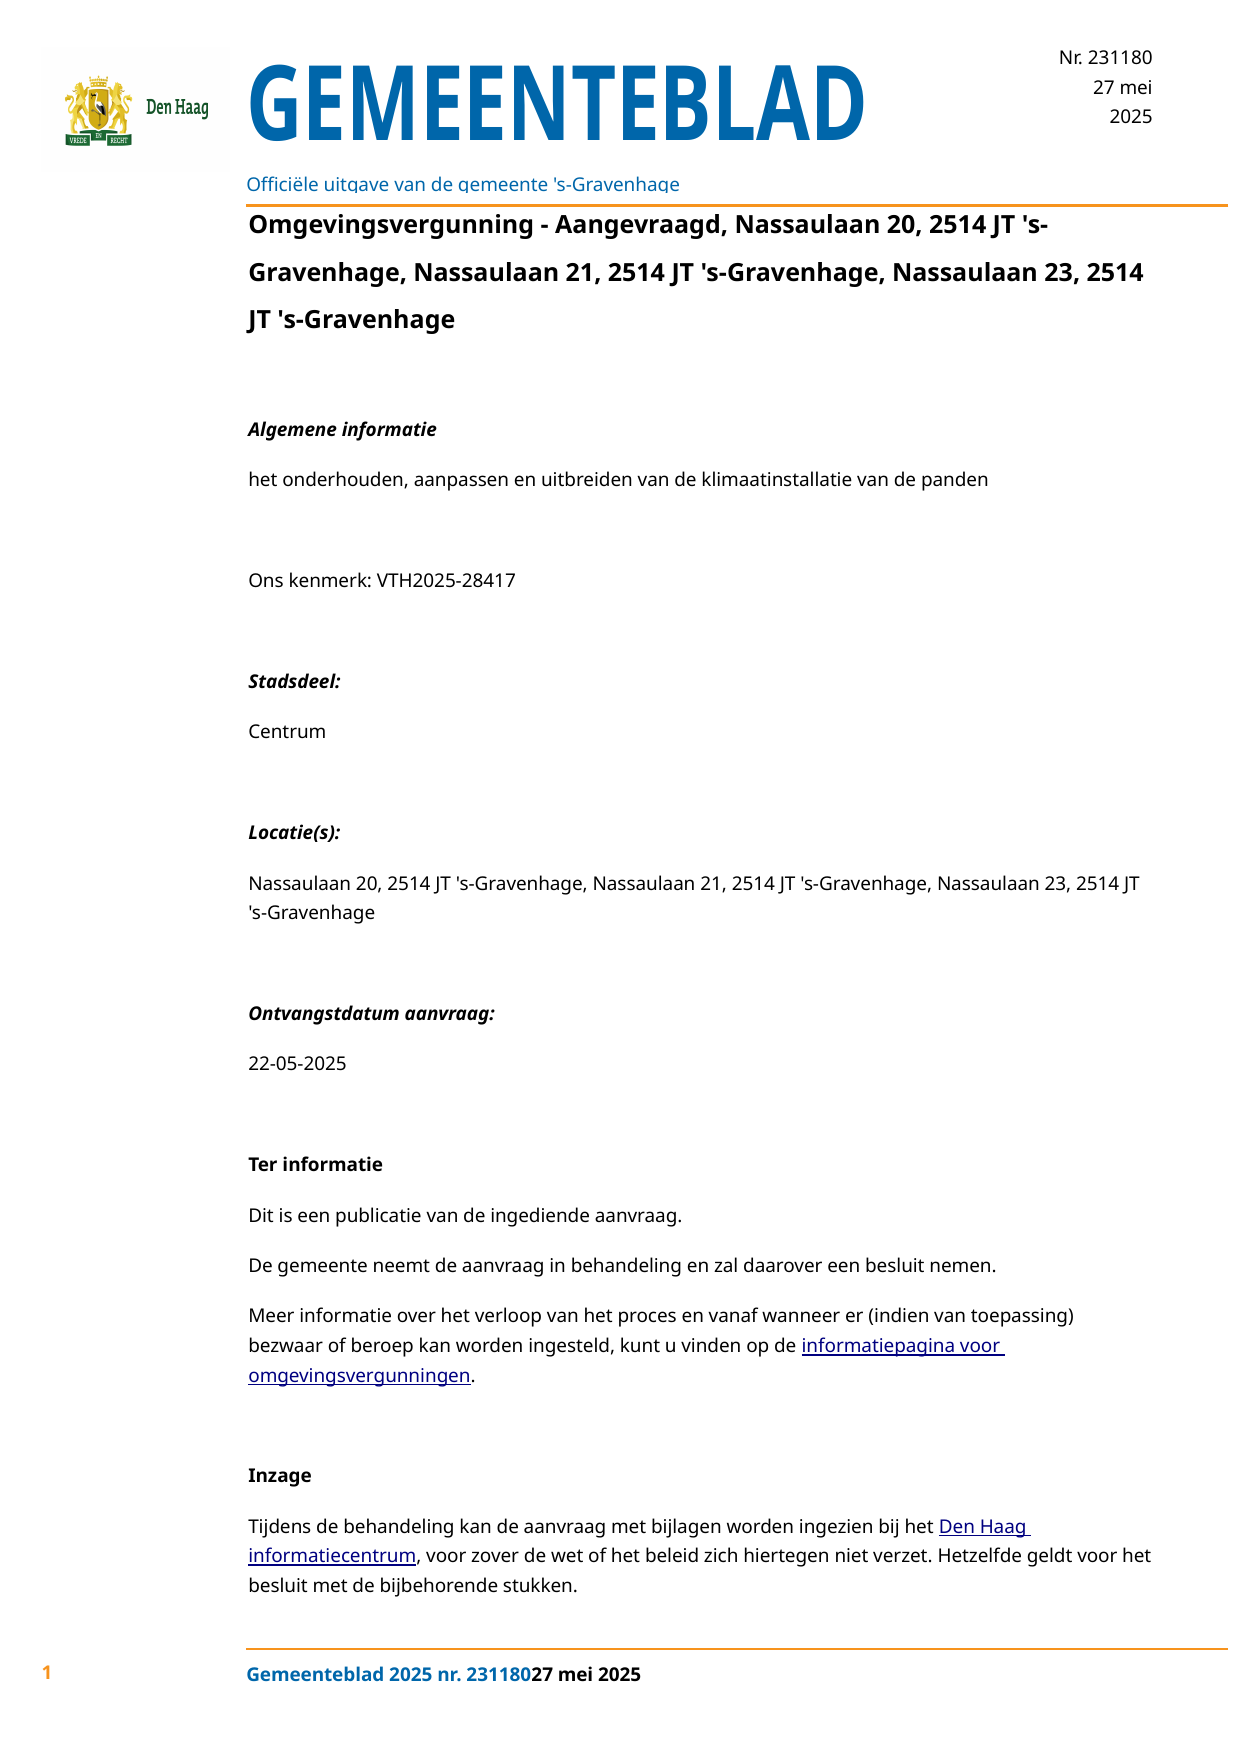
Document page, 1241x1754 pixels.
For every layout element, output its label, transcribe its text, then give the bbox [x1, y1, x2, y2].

text Meer informatie over het verloop van het proces en vanaf wanneer er (indien van toepassing) bezwaar of beroep kan worden ingesteld, kunt u vinden op de informatiepagina voor omgevingsvergunningen. [248, 1303, 1152, 1387]
text Ons kenmerk: VTH2025-28417 [248, 567, 1152, 593]
text Ter informatie [248, 1151, 1152, 1177]
text Algemene informatie [248, 416, 1152, 442]
text Inzage [248, 1463, 1152, 1488]
text 22-05-2025 [248, 1051, 1152, 1076]
text De gemeente neemt de aanvraag in behandeling en zal daarover een besluit nemen. [248, 1252, 1152, 1278]
text Tijdens de behandeling kan de aanvraag met bijlagen worden ingezien bij het Den Haag informatiecentrum, voor zover de wet of het beleid zich hiertegen niet verzet. Hetzelfde geldt voor het besluit met de bijbehorende stukken. [248, 1513, 1152, 1598]
text Omgevingsvergunning - Aangevraagd, Nassaulaan 20, 2514 JT 's-Gravenhage, Nassaulaan 21, 2514 JT 's-Gravenhage, Nassaulaan 23, 2514 JT 's-Gravenhage [248, 207, 1152, 336]
picture [41, 47, 231, 172]
text Nassaulaan 20, 2514 JT 's-Gravenhage, Nassaulaan 21, 2514 JT 's-Gravenhage, Nassaulaan 23, 2514 JT 's-Gravenhage [248, 870, 1152, 925]
text Stadsdeel: [248, 668, 1152, 694]
text Ontvangstdatum aanvraag: [248, 1000, 1152, 1026]
text Dit is een publicatie van de ingediende aanvraag. [248, 1202, 1152, 1227]
text het onderhouden, aanpassen en uitbreiden van de klimaatinstallatie van de panden [248, 466, 1152, 492]
text Locatie(s): [248, 819, 1152, 845]
text Centrum [248, 718, 1152, 744]
